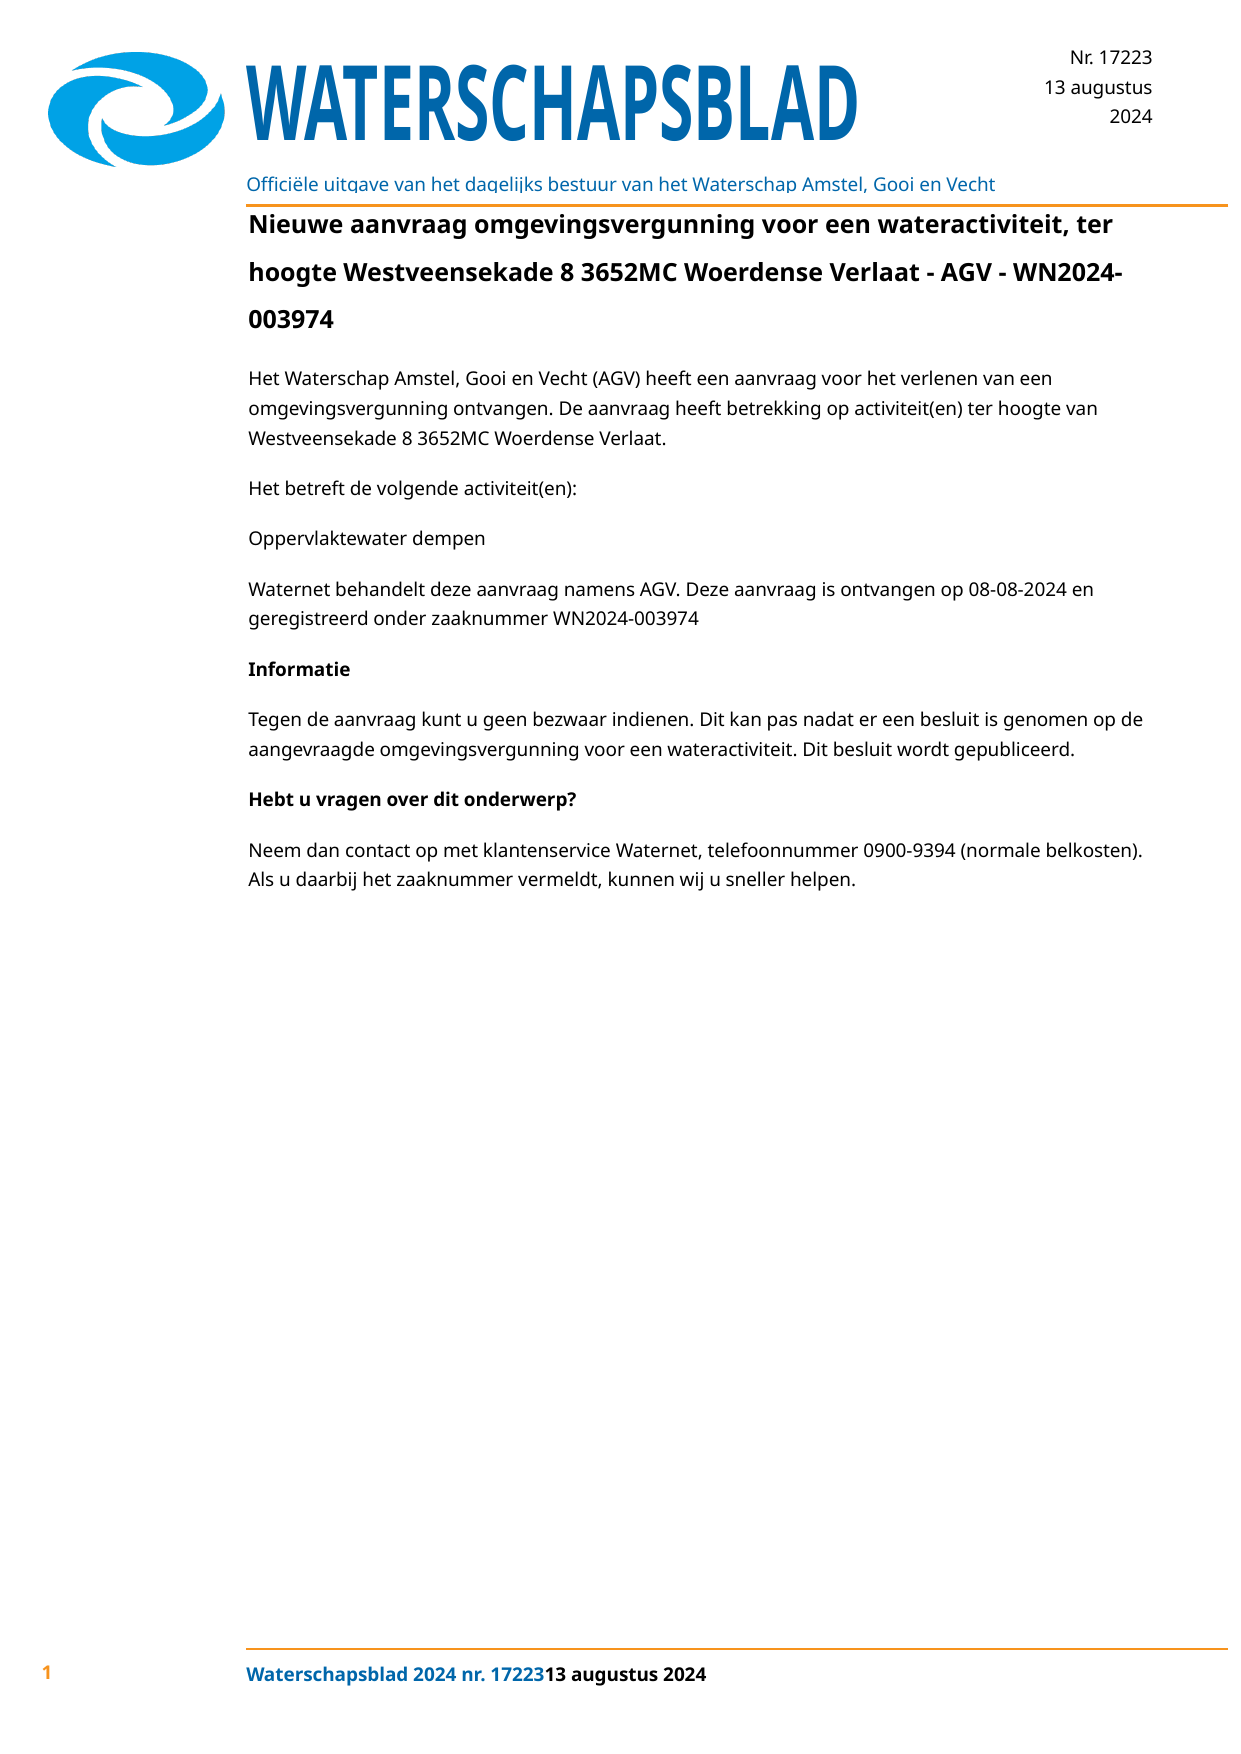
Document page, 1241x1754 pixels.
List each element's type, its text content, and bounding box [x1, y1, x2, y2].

text Informatie [248, 656, 1152, 682]
text Hebt u vragen over dit onderwerp? [248, 786, 1152, 812]
picture [41, 47, 231, 172]
text Oppervlaktewater dempen [248, 526, 1152, 551]
text Tegen de aanvraag kunt u geen bezwaar indienen. Dit kan pas nadat er een besluit is genomen op de aangevraagde omgevingsvergunning voor een wateractiviteit. Dit besluit wordt gepubliceerd. [248, 706, 1152, 762]
text Waternet behandelt deze aanvraag namens AGV. Deze aanvraag is ontvangen op 08-08-2024 en geregistreerd onder zaaknummer WN2024-003974 [248, 576, 1152, 631]
text Het betreft de volgende activiteit(en): [248, 475, 1152, 501]
text Het Waterschap Amstel, Gooi en Vecht (AGV) heeft een aanvraag voor het verlenen van een omgevingsvergunning ontvangen. De aanvraag heeft betrekking op activiteit(en) ter hoogte van Westveensekade 8 3652MC Woerdense Verlaat. [248, 366, 1152, 450]
text Neem dan contact op met klantenservice Waternet, telefoonnummer 0900-9394 (normale belkosten). Als u daarbij het zaaknummer vermeldt, kunnen wij u sneller helpen. [248, 837, 1152, 892]
text Nieuwe aanvraag omgevingsvergunning voor een wateractiviteit, ter hoogte Westveensekade 8 3652MC Woerdense Verlaat - AGV - WN2024-003974 [248, 207, 1152, 336]
